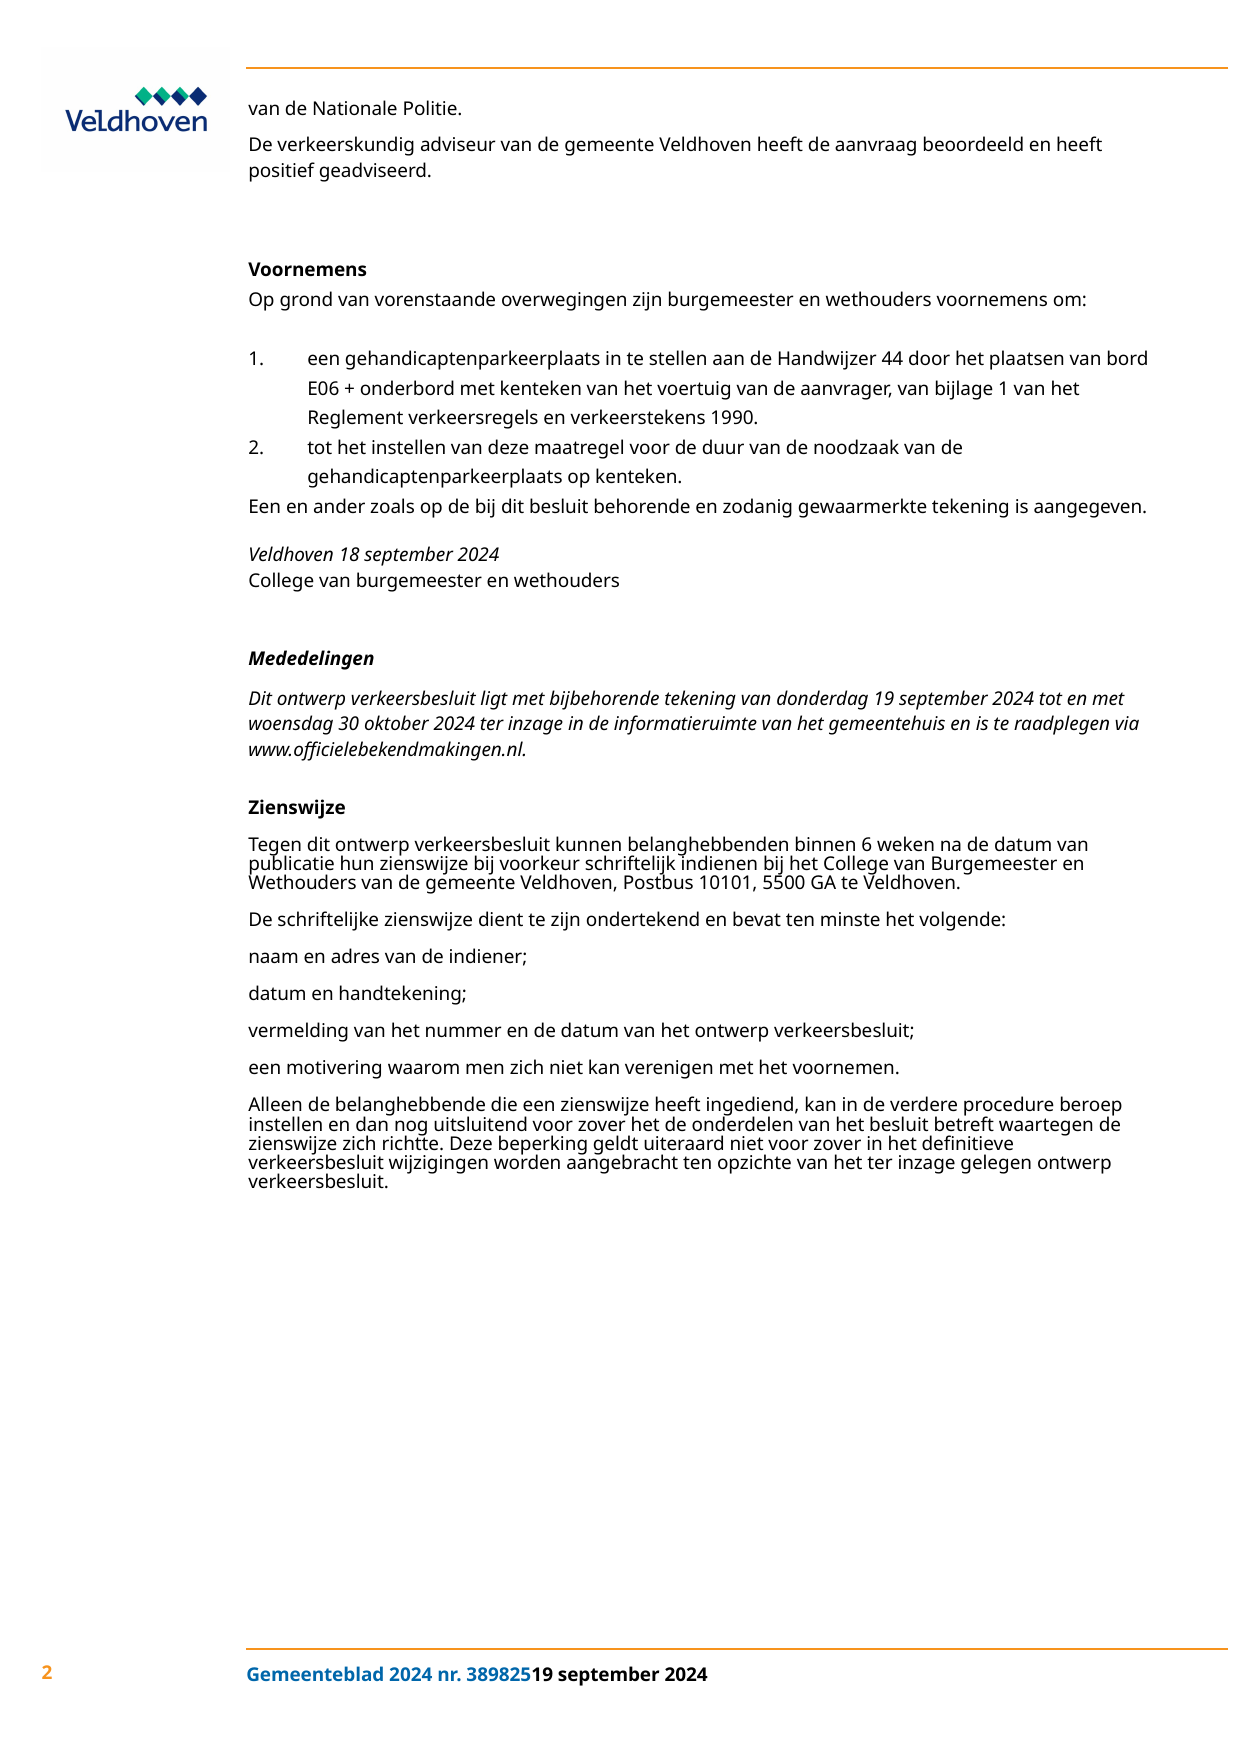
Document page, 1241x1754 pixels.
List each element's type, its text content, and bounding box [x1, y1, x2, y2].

list een gehandicaptenparkeerplaats in te stellen aan de Handwijzer 44 door het plaatsen van bord E06 + onderbord met kenteken van het voertuig van de aanvrager, van bijlage 1 van het Reglement verkeersregels en verkeerstekens 1990. [248, 345, 1152, 430]
text Alleen de belanghebbende die een zienswijze heeft ingediend, kan in de verdere procedure beroep instellen en dan nog uitsluitend voor zover het de onderdelen van het besluit betreft waartegen de zienswijze zich richtte. Deze beperking geldt uiteraard niet voor zover in het definitieve verkeersbesluit wijzigingen worden aangebracht ten opzichte van het ter inzage gelegen ontwerp verkeersbesluit. [248, 1096, 1152, 1193]
text Voornemens [248, 257, 1152, 282]
list tot het instellen van deze maatregel voor de duur van de noodzaak van de gehandicaptenparkeerplaats op kenteken. [248, 434, 1152, 489]
text datum en handtekening; [248, 985, 1152, 1004]
text Zienswijze [248, 799, 1152, 818]
text Tegen dit ontwerp verkeersbesluit kunnen belanghebbenden binnen 6 weken na de datum van publicatie hun zienswijze bij voorkeur schriftelijk indienen bij het College van Burgemeester en Wethouders van de gemeente Veldhoven, Postbus 10101, 5500 GA te Veldhoven. [248, 836, 1152, 894]
text College van burgemeester en wethouders [248, 567, 1152, 592]
text Veldhoven 18 september 2024 [248, 541, 1152, 567]
picture [41, 47, 231, 172]
text vermelding van het nummer en de datum van het ontwerp verkeersbesluit; [248, 1022, 1152, 1042]
text Mededelingen [248, 645, 1152, 671]
text Dit ontwerp verkeersbesluit ligt met bijbehorende tekening van donderdag 19 september 2024 tot en met woensdag 30 oktober 2024 ter inzage in de informatieruimte van het gemeentehuis en is te raadplegen via www.officielebekendmakingen.nl. [248, 685, 1152, 762]
text Een en ander zoals op de bij dit besluit behorende en zodanig gewaarmerkte tekening is aangegeven. [248, 493, 1152, 519]
text een motivering waarom men zich niet kan verenigen met het voornemen. [248, 1059, 1152, 1078]
text De schriftelijke zienswijze dient te zijn ondertekend en bevat ten minste het volgende: [248, 911, 1152, 931]
text naam en adres van de indiener; [248, 948, 1152, 968]
text van de Nationale Politie. [248, 95, 1152, 121]
text Op grond van vorenstaande overwegingen zijn burgemeester en wethouders voornemens om: [248, 286, 1152, 312]
text De verkeerskundig adviseur van de gemeente Veldhoven heeft de aanvraag beoordeeld en heeft positief geadviseerd. [248, 131, 1152, 183]
